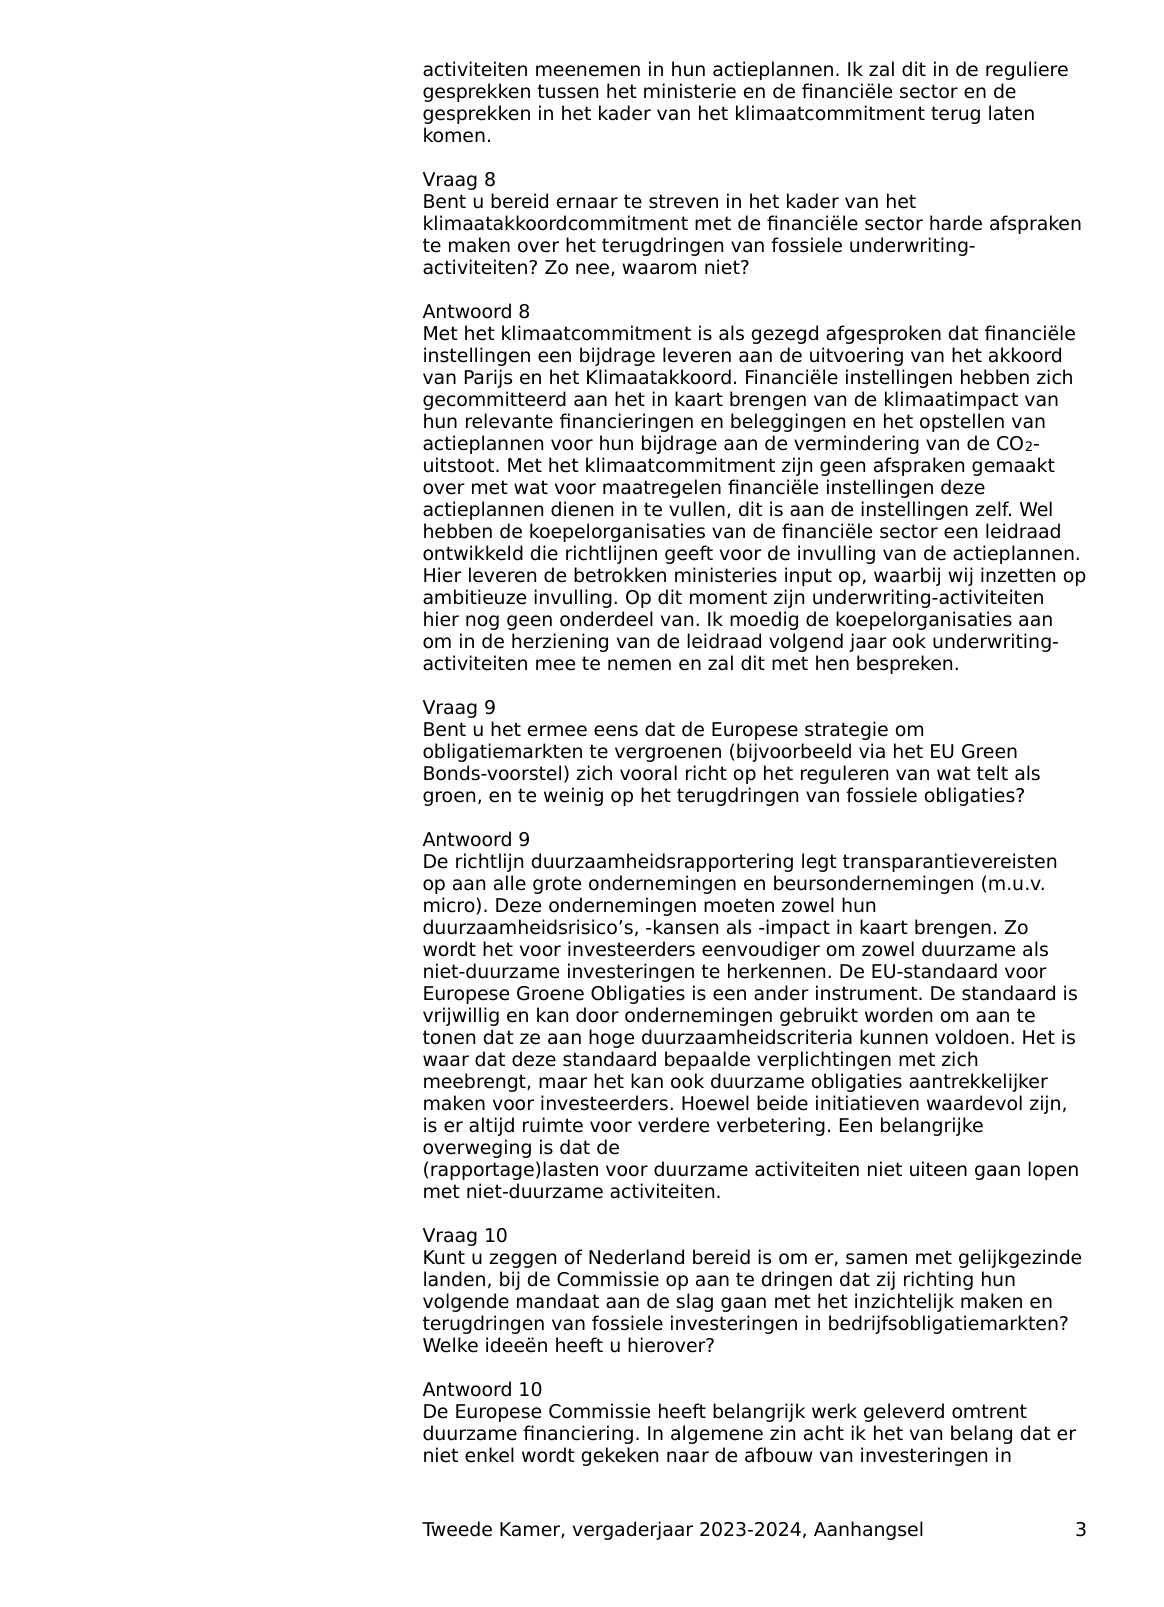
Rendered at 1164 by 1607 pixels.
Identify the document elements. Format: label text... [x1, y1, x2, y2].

text Kunt u zeggen of Nederland bereid is om er, samen met gelijkgezinde landen, bij de Commissie op aan te dringen dat zij richting hun volgende mandaat aan de slag gaan met het inzichtelijk maken en terugdringen van fossiele investeringen in bedrijfsobligatiemarkten? Welke ideeën heeft u hierover? [422, 1247, 1087, 1357]
text Met het klimaatcommitment is als gezegd afgesproken dat financiële instellingen een bijdrage leveren aan de uitvoering van het akkoord van Parijs en het Klimaatakkoord. Financiële instellingen hebben zich gecommitteerd aan het in kaart brengen van de klimaatimpact van hun relevante financieringen en beleggingen en het opstellen van actieplannen voor hun bijdrage aan de vermindering van de CO2-uitstoot. Met het klimaatcommitment zijn geen afspraken gemaakt over met wat voor maatregelen financiële instellingen deze actieplannen dienen in te vullen, dit is aan de instellingen zelf. Wel hebben de koepelorganisaties van de financiële sector een leidraad ontwikkeld die richtlijnen geeft voor de invulling van de actieplannen. Hier leveren de betrokken ministeries input op, waarbij wij inzetten op ambitieuze invulling. Op dit moment zijn underwriting-activiteiten hier nog geen onderdeel van. Ik moedig de koepelorganisaties aan om in de herziening van de leidraad volgend jaar ook underwriting-activiteiten mee te nemen en zal dit met hen bespreken. [422, 323, 1087, 675]
text Antwoord 10 [422, 1379, 1087, 1401]
text Antwoord 8 [422, 301, 1087, 323]
text Antwoord 9 [422, 829, 1087, 851]
text Vraag 8 [422, 169, 1087, 191]
text Vraag 9 [422, 697, 1087, 719]
text (rapportage)lasten voor duurzame activiteiten niet uiteen gaan lopen met niet-duurzame activiteiten. [422, 1159, 1087, 1203]
text Vraag 10 [422, 1225, 1087, 1247]
text Bent u het ermee eens dat de Europese strategie om obligatiemarkten te vergroenen (bijvoorbeeld via het EU Green Bonds-voorstel) zich vooral richt op het reguleren van wat telt als groen, en te weinig op het terugdringen van fossiele obligaties? [422, 719, 1087, 807]
text activiteiten meenemen in hun actieplannen. Ik zal dit in de reguliere gesprekken tussen het ministerie en de financiële sector en de gesprekken in het kader van het klimaatcommitment terug laten komen. [422, 59, 1087, 147]
text De Europese Commissie heeft belangrijk werk geleverd omtrent duurzame financiering. In algemene zin acht ik het van belang dat er niet enkel wordt gekeken naar de afbouw van investeringen in [422, 1401, 1087, 1467]
text Bent u bereid ernaar te streven in het kader van het klimaatakkoordcommitment met de financiële sector harde afspraken te maken over het terugdringen van fossiele underwriting-activiteiten? Zo nee, waarom niet? [422, 191, 1087, 279]
text De richtlijn duurzaamheidsrapportering legt transparantievereisten op aan alle grote ondernemingen en beursondernemingen (m.u.v. micro). Deze ondernemingen moeten zowel hun duurzaamheidsrisico’s, -kansen als -impact in kaart brengen. Zo wordt het voor investeerders eenvoudiger om zowel duurzame als niet-duurzame investeringen te herkennen. De EU-standaard voor Europese Groene Obligaties is een ander instrument. De standaard is vrijwillig en kan door ondernemingen gebruikt worden om aan te tonen dat ze aan hoge duurzaamheidscriteria kunnen voldoen. Het is waar dat deze standaard bepaalde verplichtingen met zich meebrengt, maar het kan ook duurzame obligaties aantrekkelijker maken voor investeerders. Hoewel beide initiatieven waardevol zijn, is er altijd ruimte voor verdere verbetering. Een belangrijke overweging is dat de [422, 851, 1087, 1159]
